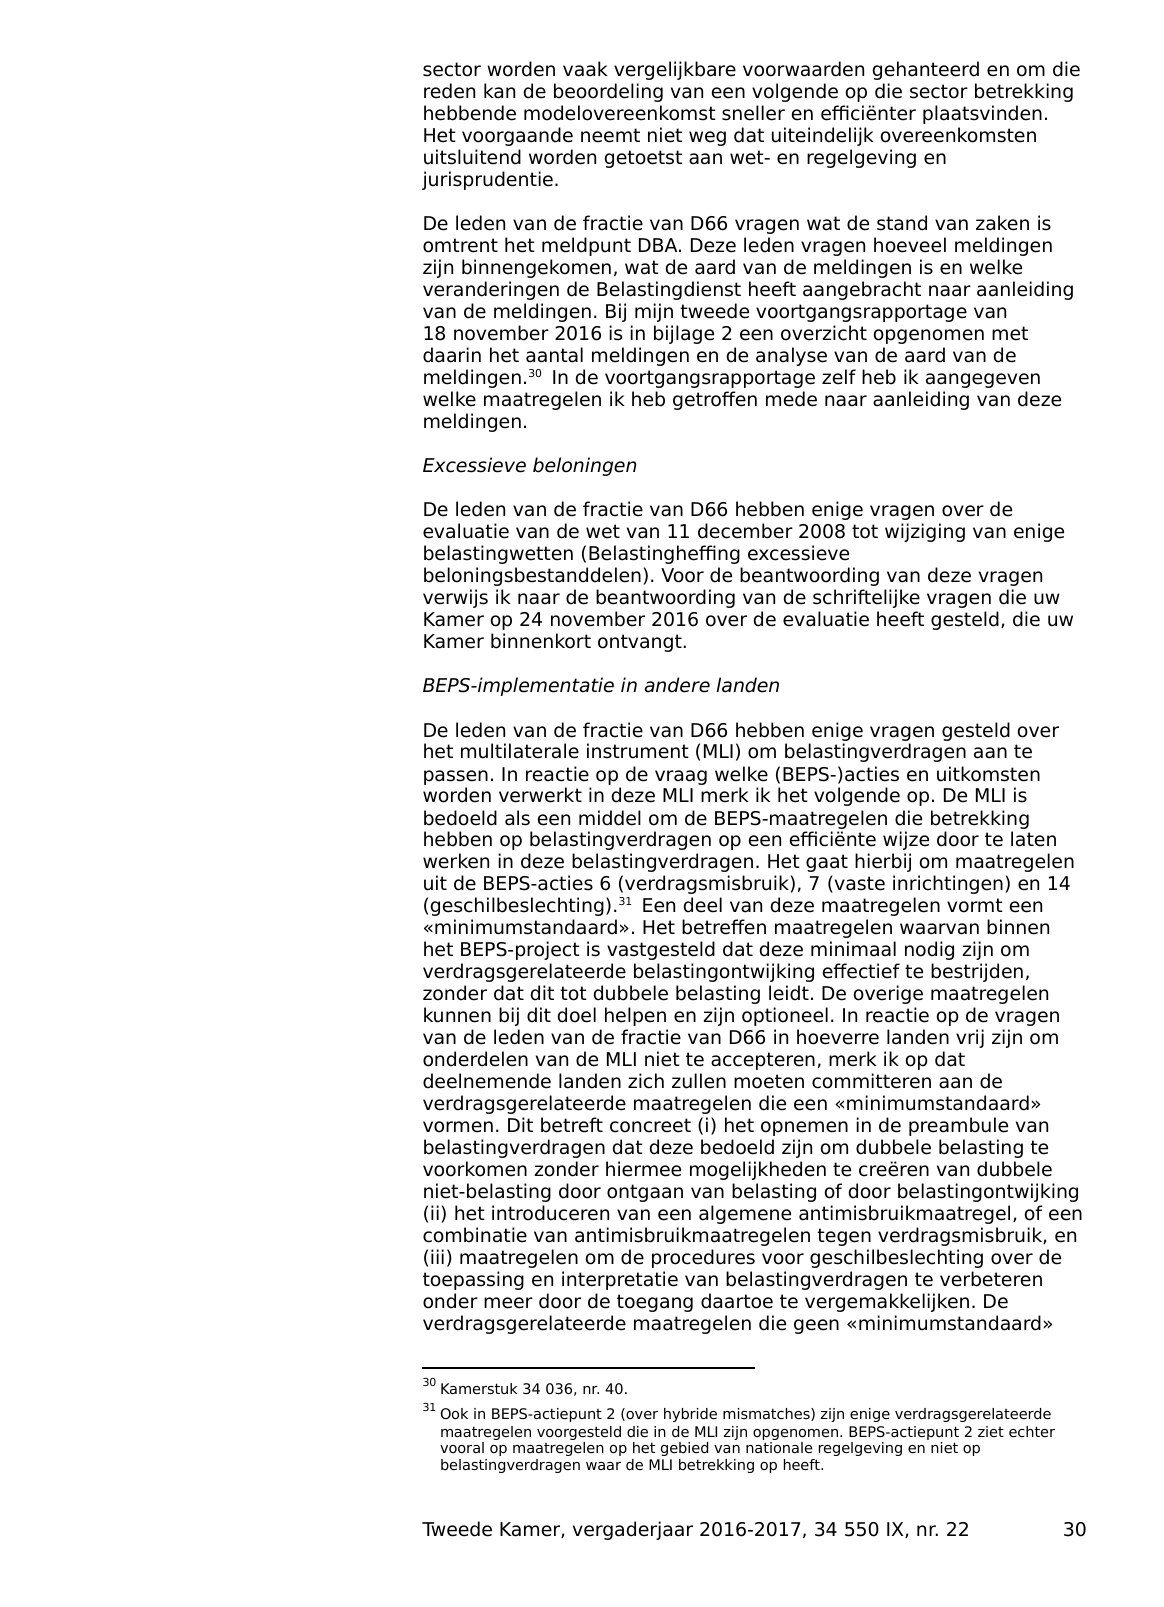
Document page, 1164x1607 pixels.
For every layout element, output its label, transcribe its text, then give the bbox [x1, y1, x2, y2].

subtitle Excessieve beloningen [422, 455, 1087, 477]
text sector worden vaak vergelijkbare voorwaarden gehanteerd en om die reden kan de beoordeling van een volgende op die sector betrekking hebbende modelovereenkomst sneller en efficiënter plaatsvinden. Het voorgaande neemt niet weg dat uiteindelijk overeenkomsten uitsluitend worden getoetst aan wet- en regelgeving en jurisprudentie. [422, 59, 1087, 191]
text De leden van de fractie van D66 hebben enige vragen gesteld over het multilaterale instrument (MLI) om belastingverdragen aan te passen. In reactie op de vraag welke (BEPS-)acties en uitkomsten worden verwerkt in deze MLI merk ik het volgende op. De MLI is bedoeld als een middel om de BEPS-maatregelen die betrekking hebben op belastingverdragen op een efficiënte wijze door te laten werken in deze belastingverdragen. Het gaat hierbij om maatregelen uit de BEPS-acties 6 (verdragsmisbruik), 7 (vaste inrichtingen) en 14 (geschilbeslechting). Een deel van deze maatregelen vormt een «minimumstandaard». Het betreffen maatregelen waarvan binnen het BEPS-project is vastgesteld dat deze minimaal nodig zijn om verdragsgerelateerde belastingontwijking effectief te bestrijden, zonder dat dit tot dubbele belasting leidt. De overige maatregelen kunnen bij dit doel helpen en zijn optioneel. In reactie op de vragen van de leden van de fractie van D66 in hoeverre landen vrij zijn om onderdelen van de MLI niet te accepteren, merk ik op dat deelnemende landen zich zullen moeten committeren aan de verdragsgerelateerde maatregelen die een «minimumstandaard» vormen. Dit betreft concreet (i) het opnemen in de preambule van belastingverdragen dat deze bedoeld zijn om dubbele belasting te voorkomen zonder hiermee mogelijkheden te creëren van dubbele niet-belasting door ontgaan van belasting of door belastingontwijking (ii) het introduceren van een algemene antimisbruikmaatregel, of een combinatie van antimisbruikmaatregelen tegen verdragsmisbruik, en (iii) maatregelen om de procedures voor geschilbeslechting over de toepassing en interpretatie van belastingverdragen te verbeteren onder meer door de toegang daartoe te vergemakkelijken. De verdragsgerelateerde maatregelen die geen «minimumstandaard» [422, 719, 1087, 1335]
text Ook in BEPS-actiepunt 2 (over hybride mismatches) zijn enige verdragsgerelateerde maatregelen voorgesteld die in de MLI zijn opgenomen. BEPS-actiepunt 2 ziet echter vooral op maatregelen op het gebied van nationale regelgeving en niet op belastingverdragen waar de MLI betrekking op heeft. [422, 1402, 1087, 1474]
text De leden van de fractie van D66 hebben enige vragen over de evaluatie van de wet van 11 december 2008 tot wijziging van enige belastingwetten (Belastingheffing excessieve beloningsbestanddelen). Voor de beantwoording van deze vragen verwijs ik naar de beantwoording van de schriftelijke vragen die uw Kamer op 24 november 2016 over de evaluatie heeft gesteld, die uw Kamer binnenkort ontvangt. [422, 499, 1087, 653]
subtitle BEPS-implementatie in andere landen [422, 675, 1087, 697]
text Kamerstuk 34 036, nr. 40. [422, 1377, 1087, 1399]
text De leden van de fractie van D66 vragen wat de stand van zaken is omtrent het meldpunt DBA. Deze leden vragen hoeveel meldingen zijn binnengekomen, wat de aard van de meldingen is en welke veranderingen de Belastingdienst heeft aangebracht naar aanleiding van de meldingen. Bij mijn tweede voortgangsrapportage van 18 november 2016 is in bijlage 2 een overzicht opgenomen met daarin het aantal meldingen en de analyse van de aard van de meldingen. In de voortgangsrapportage zelf heb ik aangegeven welke maatregelen ik heb getroffen mede naar aanleiding van deze meldingen. [422, 213, 1087, 433]
